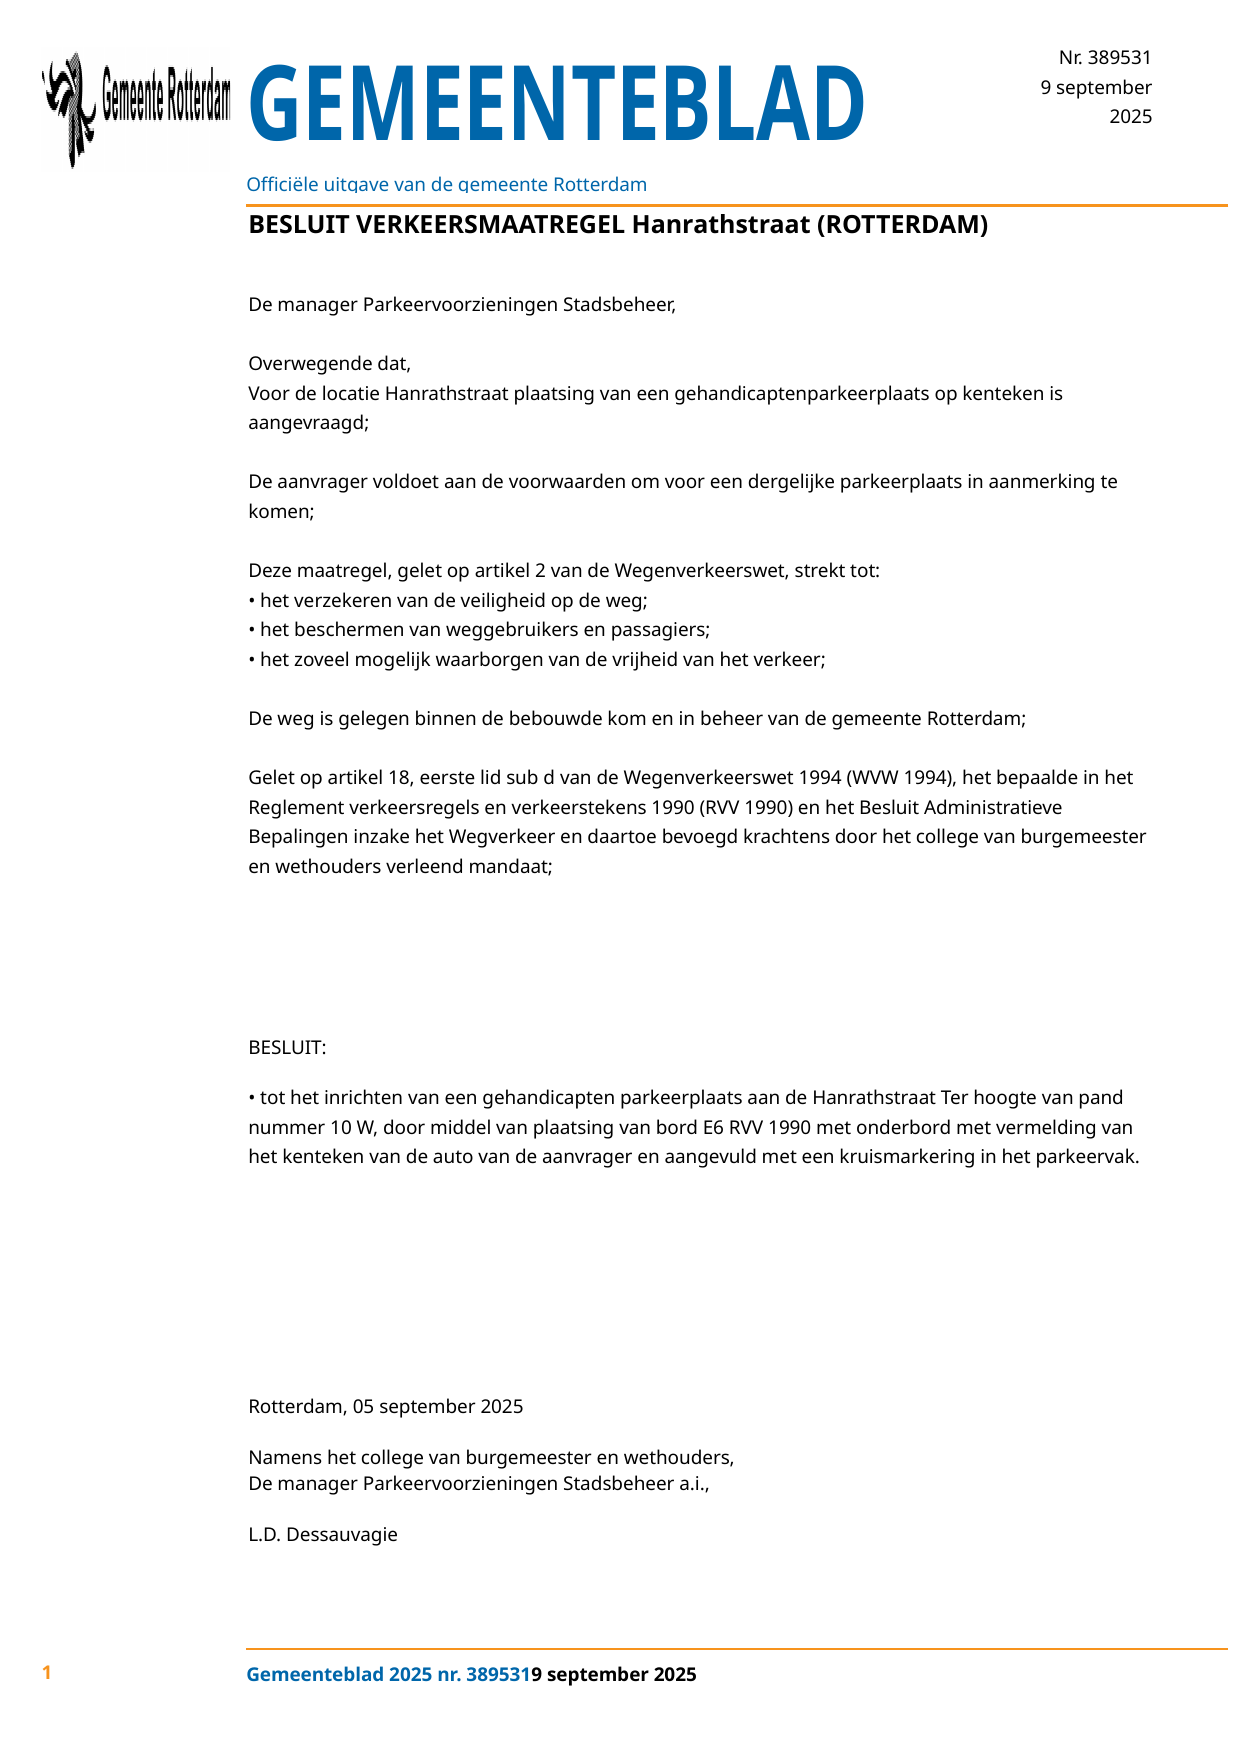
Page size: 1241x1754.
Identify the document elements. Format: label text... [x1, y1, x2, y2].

text • tot het inrichten van een gehandicapten parkeerplaats aan de Hanrathstraat Ter hoogte van pand nummer 10 W, door middel van plaatsing van bord E6 RVV 1990 met onderbord met vermelding van het kenteken van de auto van de aanvrager en aangevuld met een kruismarkering in het parkeervak. [248, 1084, 1152, 1169]
text BESLUIT: [248, 1034, 1152, 1060]
text Voor de locatie Hanrathstraat plaatsing van een gehandicaptenparkeerplaats op kenteken is aangevraagd; [248, 380, 1152, 435]
text De manager Parkeervoorzieningen Stadsbeheer, [248, 291, 1152, 317]
text Deze maatregel, gelet op artikel 2 van de Wegenverkeerswet, strekt tot: [248, 557, 1152, 583]
text • het zoveel mogelijk waarborgen van de vrijheid van het verkeer; [248, 646, 1152, 672]
text • het beschermen van weggebruikers en passagiers; [248, 616, 1152, 642]
text Overwegende dat, [248, 350, 1152, 376]
text Rotterdam, 05 september 2025 [248, 1393, 1152, 1419]
text Namens het college van burgemeester en wethouders, [248, 1444, 1152, 1470]
picture [41, 47, 231, 172]
text BESLUIT VERKEERSMAATREGEL Hanrathstraat (ROTTERDAM) [248, 207, 1152, 241]
text L.D. Dessauvagie [248, 1522, 1152, 1547]
text Gelet op artikel 18, eerste lid sub d van de Wegenverkeerswet 1994 (WVW 1994), het bepaalde in het Reglement verkeersregels en verkeerstekens 1990 (RVV 1990) en het Besluit Administratieve Bepalingen inzake het Wegverkeer en daartoe bevoegd krachtens door het college van burgemeester en wethouders verleend mandaat; [248, 764, 1152, 879]
text De manager Parkeervoorzieningen Stadsbeheer a.i., [248, 1470, 1152, 1496]
text De aanvrager voldoet aan de voorwaarden om voor een dergelijke parkeerplaats in aanmerking te komen; [248, 468, 1152, 524]
text • het verzekeren van de veiligheid op de weg; [248, 587, 1152, 613]
text De weg is gelegen binnen de bebouwde kom en in beheer van de gemeente Rotterdam; [248, 705, 1152, 731]
